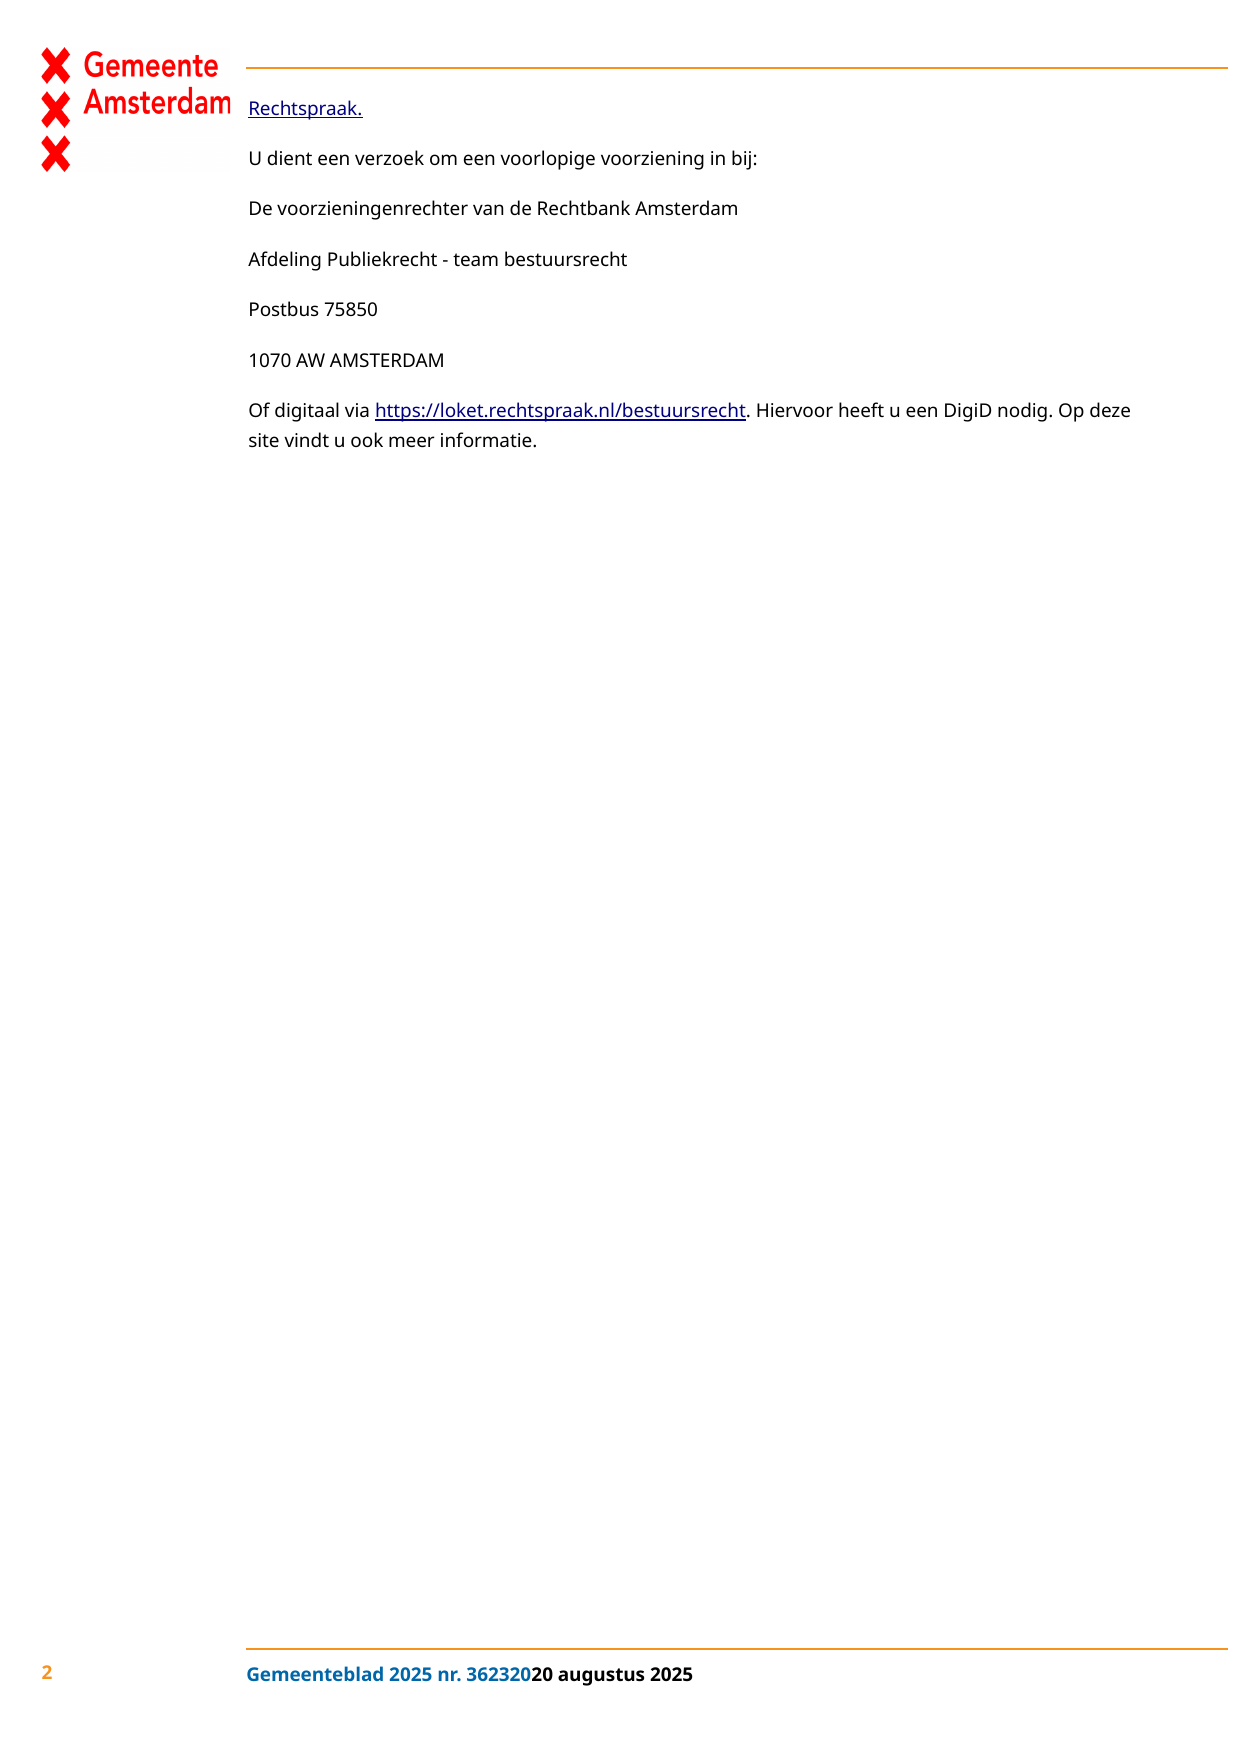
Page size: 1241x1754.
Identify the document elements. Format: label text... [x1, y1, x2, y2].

picture [41, 47, 231, 172]
text Rechtspraak. [248, 95, 1152, 121]
text 1070 AW AMSTERDAM [248, 347, 1152, 373]
text De voorzieningenrechter van de Rechtbank Amsterdam [248, 196, 1152, 221]
text U dient een verzoek om een voorlopige voorziening in bij: [248, 145, 1152, 171]
text Of digitaal via https://loket.rechtspraak.nl/bestuursrecht. Hiervoor heeft u een DigiD nodig. Op deze site vindt u ook meer informatie. [248, 397, 1152, 453]
text Afdeling Publiekrecht - team bestuursrecht [248, 246, 1152, 272]
text Postbus 75850 [248, 296, 1152, 322]
